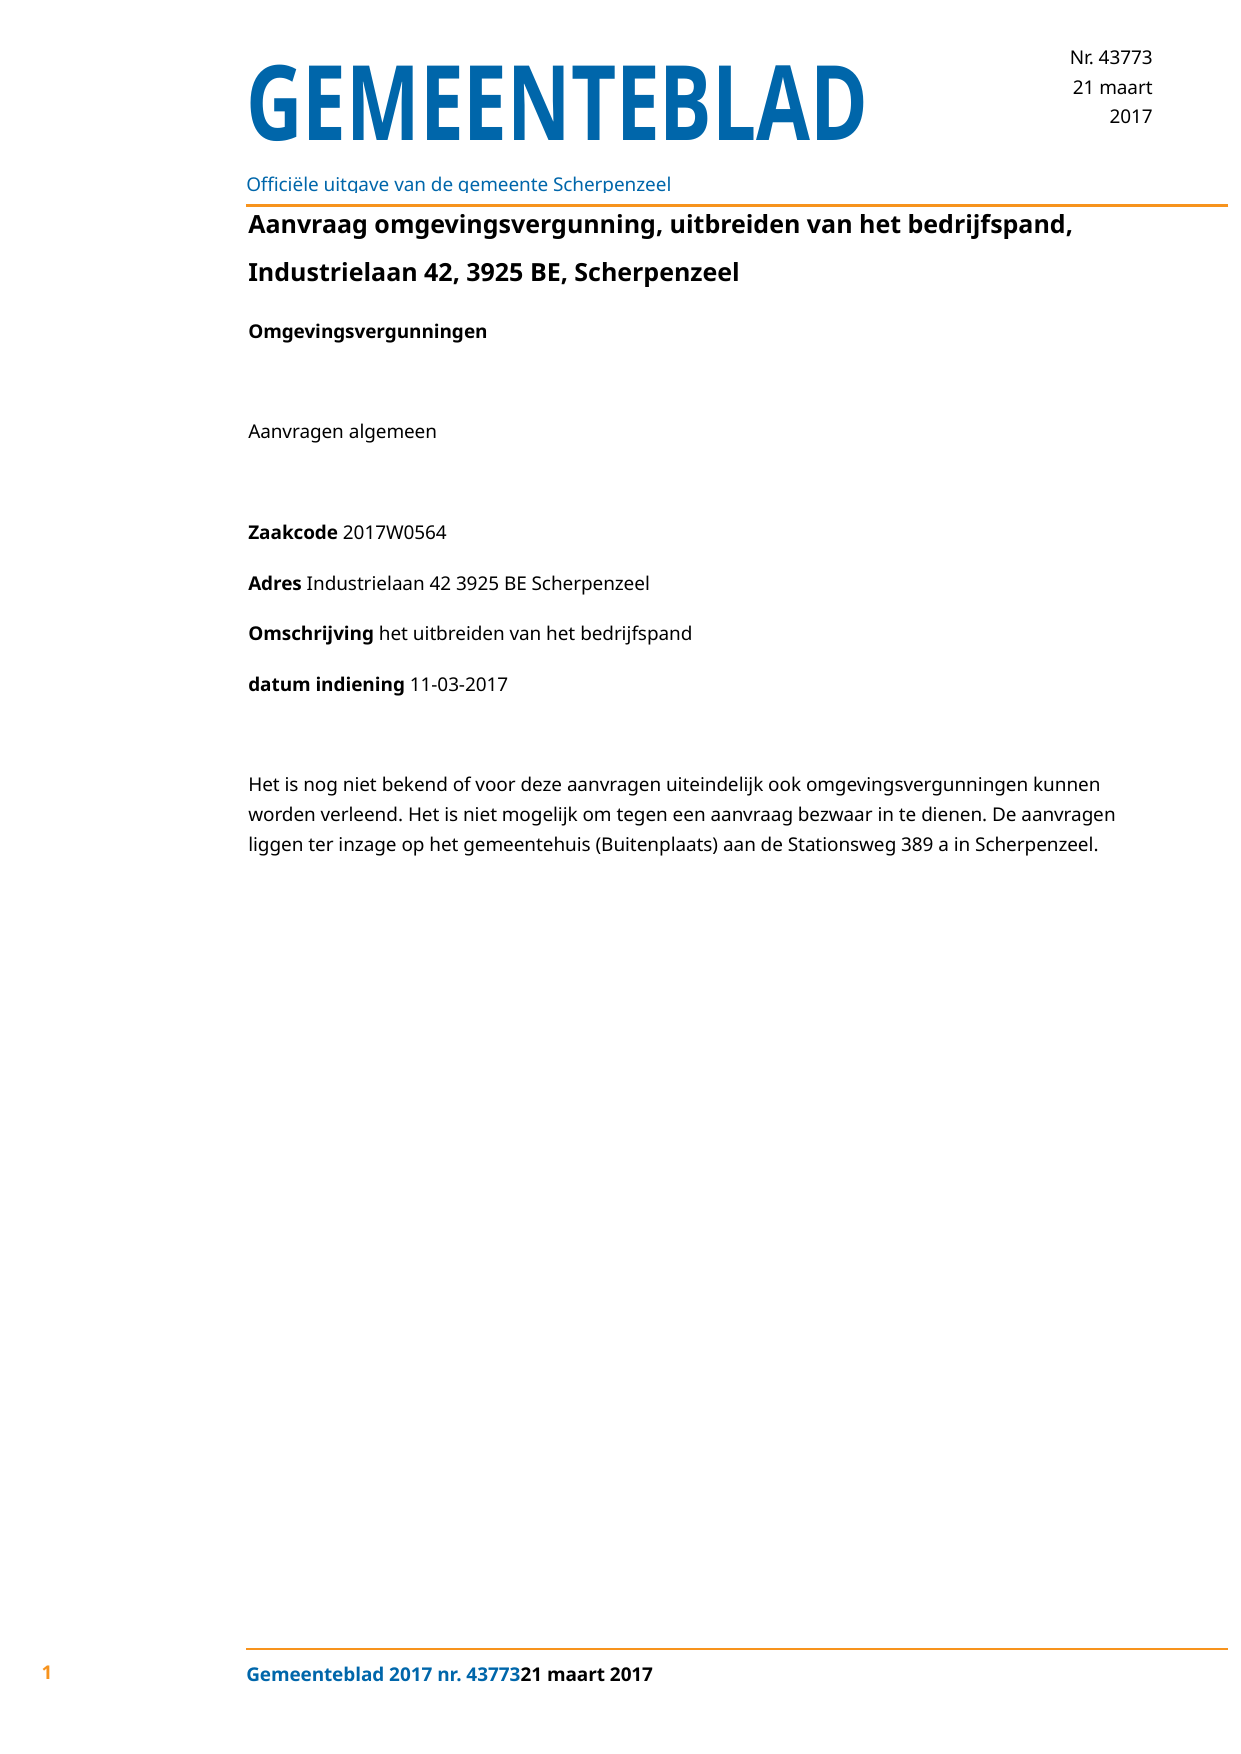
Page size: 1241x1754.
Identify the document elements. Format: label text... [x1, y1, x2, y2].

text Zaakcode 2017W0564 [248, 519, 1152, 545]
text Het is nog niet bekend of voor deze aanvragen uiteindelijk ook omgevingsvergunningen kunnen worden verleend. Het is niet mogelijk om tegen een aanvraag bezwaar in te dienen. De aanvragen liggen ter inzage op het gemeentehuis (Buitenplaats) aan de Stationsweg 389 a in Scherpenzeel. [248, 772, 1152, 857]
text Adres Industrielaan 42 3925 BE Scherpenzeel [248, 570, 1152, 596]
picture [41, 47, 231, 172]
text datum indiening 11-03-2017 [248, 671, 1152, 697]
text Aanvragen algemeen [248, 419, 1152, 444]
text Aanvraag omgevingsvergunning, uitbreiden van het bedrijfspand, Industrielaan 42, 3925 BE, Scherpenzeel [248, 207, 1152, 288]
text Omschrijving het uitbreiden van het bedrijfspand [248, 620, 1152, 646]
text Omgevingsvergunningen [248, 318, 1152, 344]
